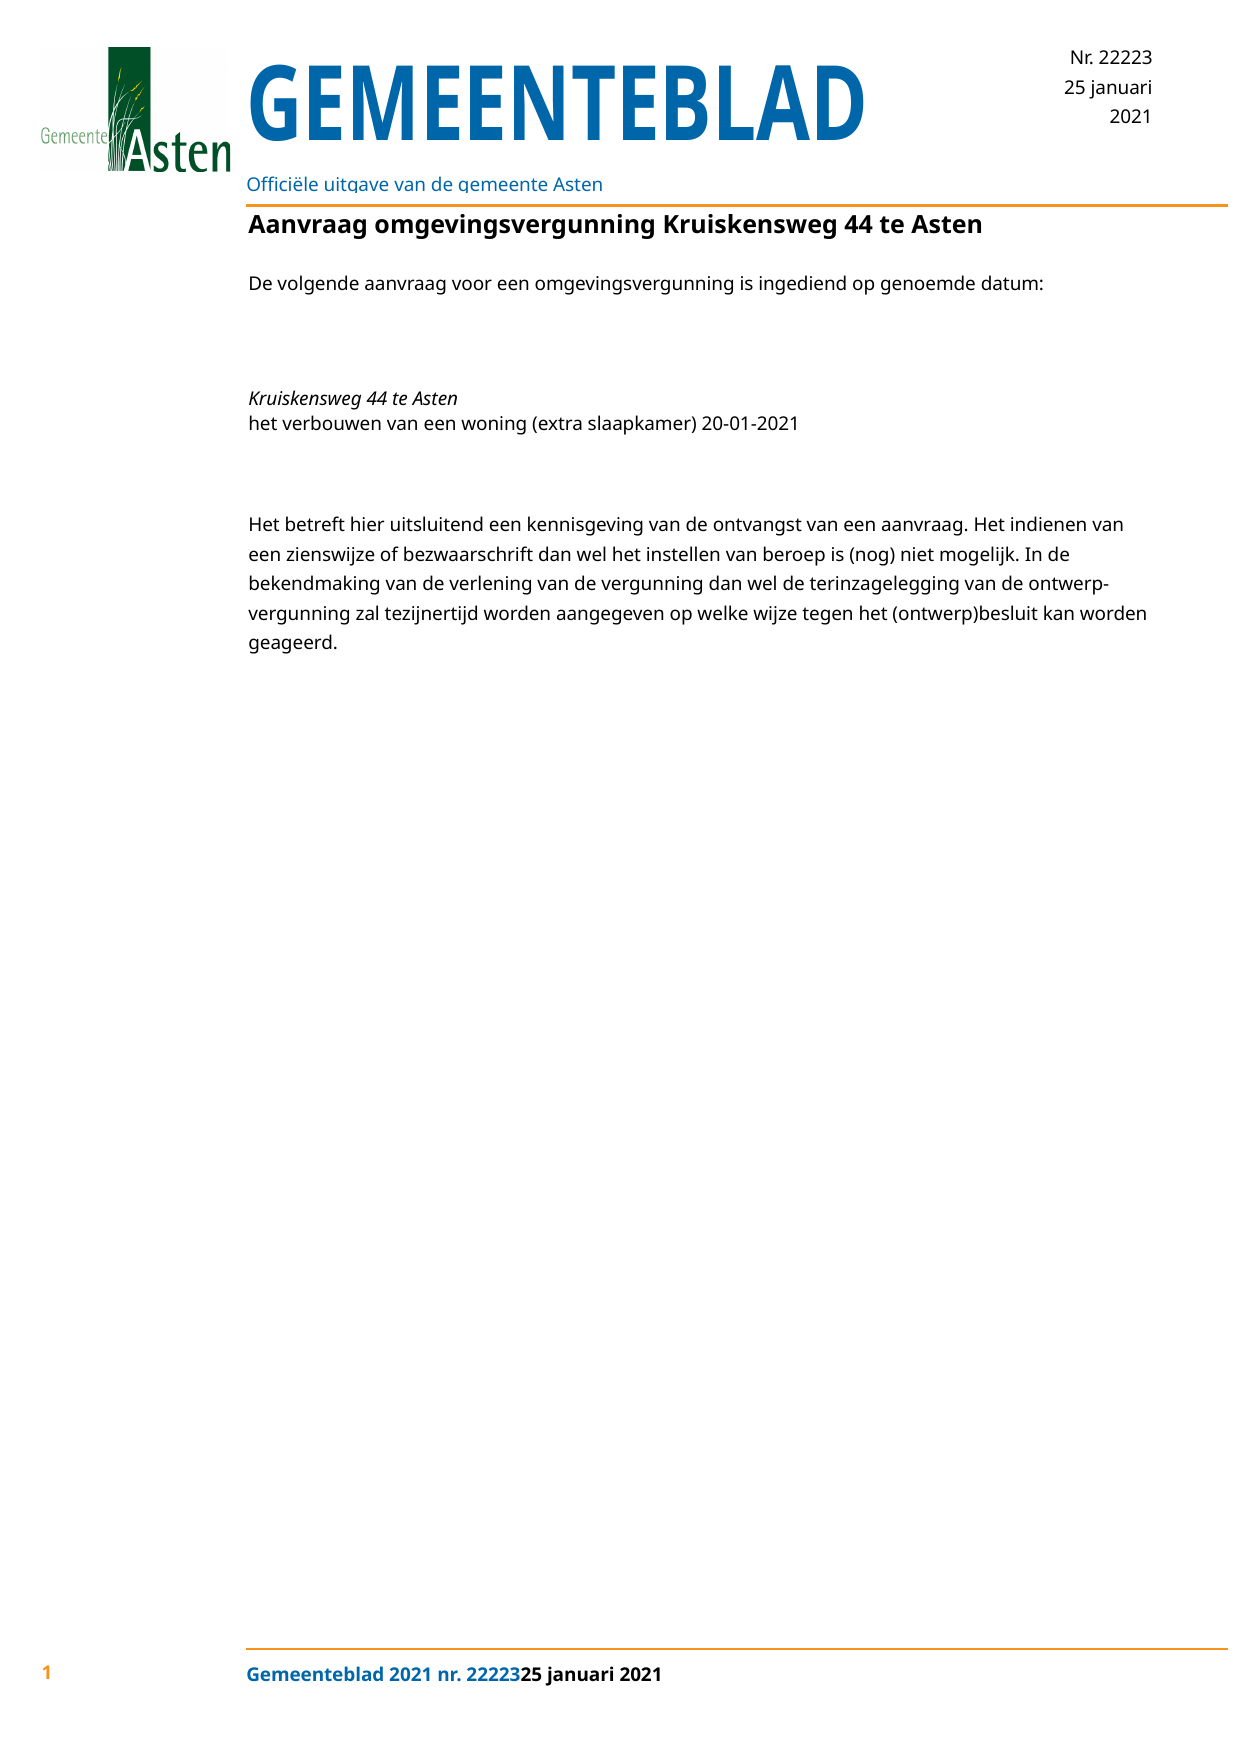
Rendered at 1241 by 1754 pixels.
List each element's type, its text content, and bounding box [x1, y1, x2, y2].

picture [41, 47, 231, 172]
text Het betreft hier uitsluitend een kennisgeving van de ontvangst van een aanvraag. Het indienen van een zienswijze of bezwaarschrift dan wel het instellen van beroep is (nog) niet mogelijk. In de bekendmaking van de verlening van de vergunning dan wel de terinzagelegging van de ontwerp-vergunning zal tezijnertijd worden aangegeven op welke wijze tegen het (ontwerp)besluit kan worden geageerd. [248, 511, 1152, 655]
text het verbouwen van een woning (extra slaapkamer) 20-01-2021 [248, 410, 1152, 436]
text Kruiskensweg 44 te Asten [248, 385, 1152, 410]
text De volgende aanvraag voor een omgevingsvergunning is ingediend op genoemde datum: [248, 270, 1152, 296]
text Aanvraag omgevingsvergunning Kruiskensweg 44 te Asten [248, 207, 1152, 241]
